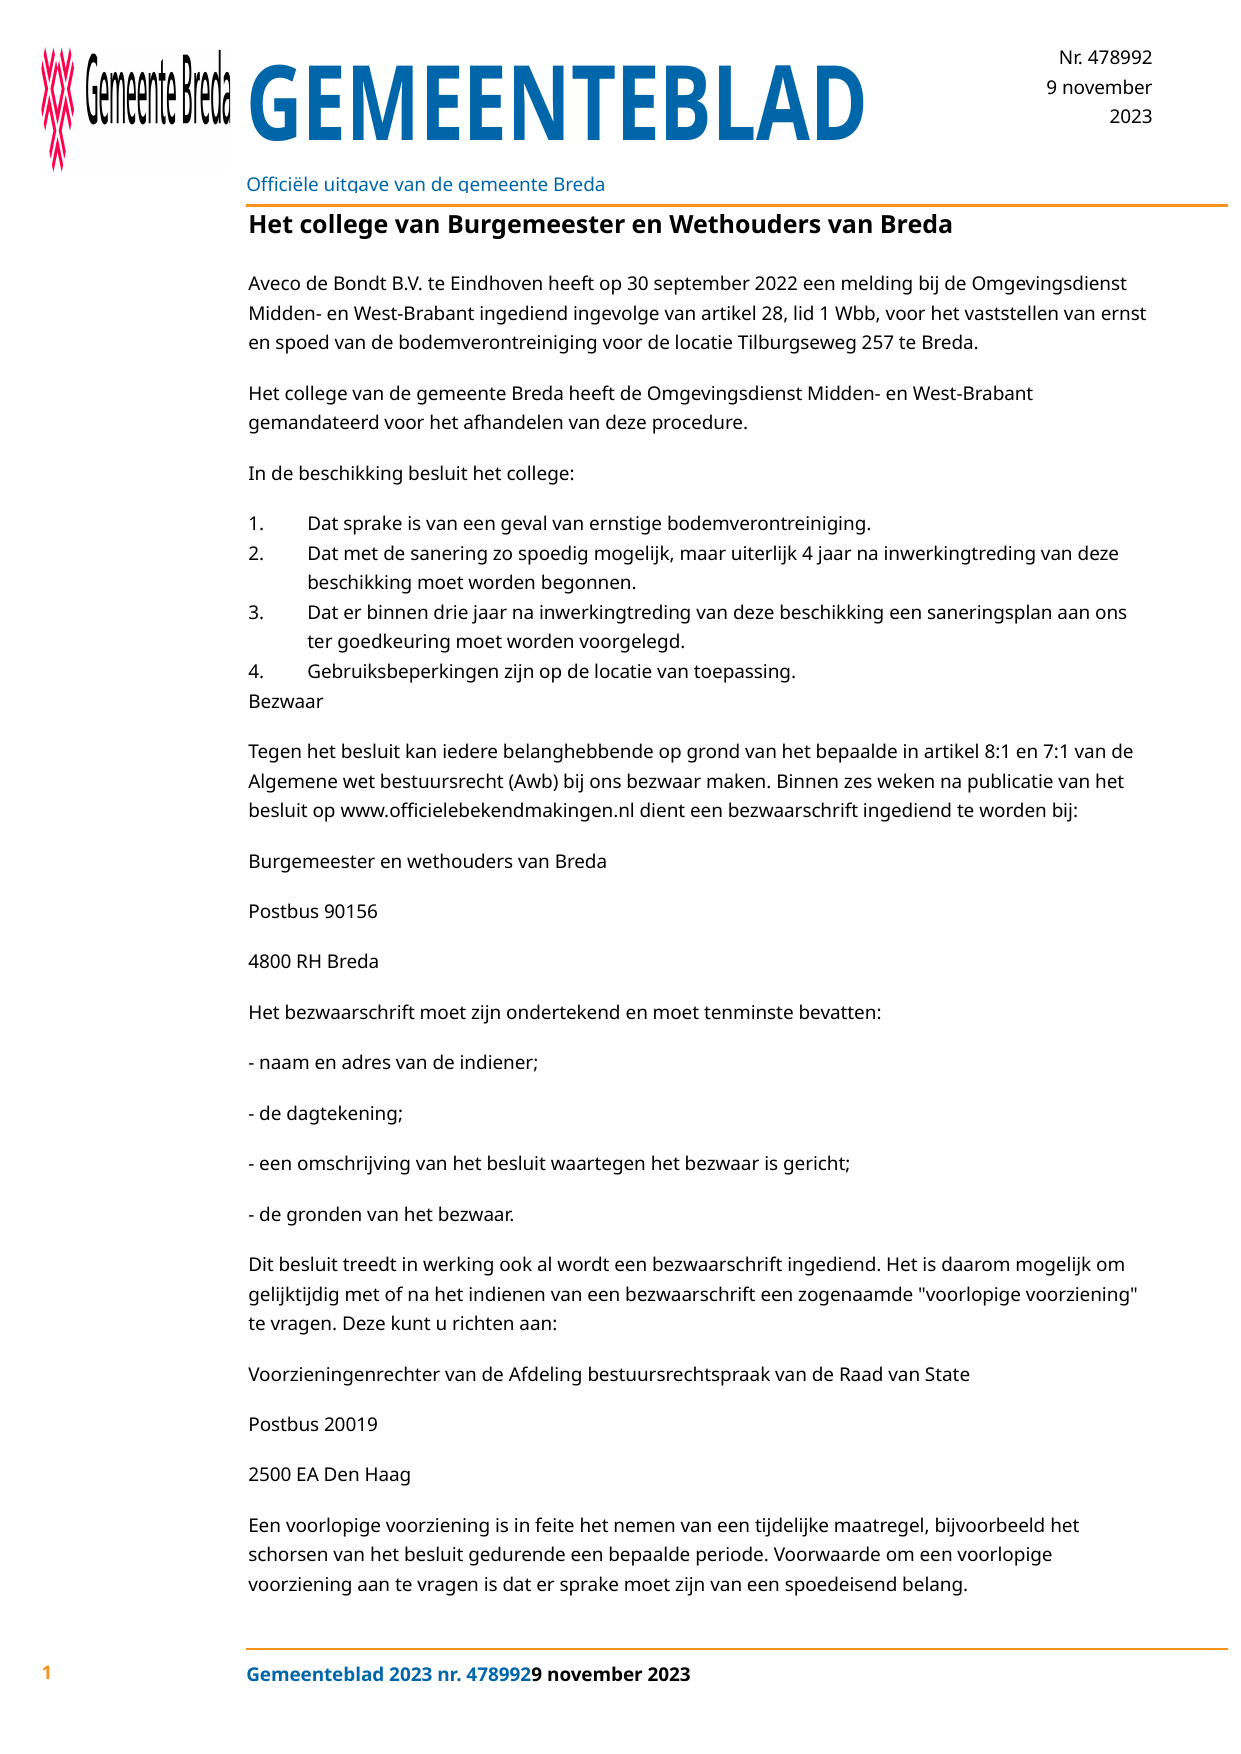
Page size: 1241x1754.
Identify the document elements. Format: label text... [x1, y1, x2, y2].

text - de gronden van het bezwaar. [248, 1201, 1152, 1226]
text - een omschrijving van het besluit waartegen het bezwaar is gericht; [248, 1150, 1152, 1176]
text - de dagtekening; [248, 1100, 1152, 1126]
text In de beschikking besluit het college: [248, 460, 1152, 486]
list Dat sprake is van een geval van ernstige bodemverontreiniging. [248, 510, 1152, 536]
text Het bezwaarschrift moet zijn ondertekend en moet tenminste bevatten: [248, 999, 1152, 1025]
text 2500 EA Den Haag [248, 1462, 1152, 1487]
text Bezwaar [248, 688, 1152, 713]
text Postbus 20019 [248, 1411, 1152, 1437]
text Voorzieningenrechter van de Afdeling bestuursrechtspraak van de Raad van State [248, 1361, 1152, 1386]
text Postbus 90156 [248, 898, 1152, 924]
list Gebruiksbeperkingen zijn op de locatie van toepassing. [248, 658, 1152, 684]
text Het college van de gemeente Breda heeft de Omgevingsdienst Midden- en West-Brabant gemandateerd voor het afhandelen van deze procedure. [248, 380, 1152, 435]
text - naam en adres van de indiener; [248, 1049, 1152, 1075]
list Dat er binnen drie jaar na inwerkingtreding van deze beschikking een saneringsplan aan ons ter goedkeuring moet worden voorgelegd. [248, 599, 1152, 654]
text 4800 RH Breda [248, 949, 1152, 974]
text Tegen het besluit kan iedere belanghebbende op grond van het bepaalde in artikel 8:1 en 7:1 van de Algemene wet bestuursrecht (Awb) bij ons bezwaar maken. Binnen zes weken na publicatie van het besluit op www.officielebekendmakingen.nl dient een bezwaarschrift ingediend te worden bij: [248, 738, 1152, 823]
picture [41, 47, 231, 172]
text Dit besluit treedt in werking ook al wordt een bezwaarschrift ingediend. Het is daarom mogelijk om gelijktijdig met of na het indienen van een bezwaarschrift een zogenaamde "voorlopige voorziening" te vragen. Deze kunt u richten aan: [248, 1251, 1152, 1336]
text Aveco de Bondt B.V. te Eindhoven heeft op 30 september 2022 een melding bij de Omgevingsdienst Midden- en West-Brabant ingediend ingevolge van artikel 28, lid 1 Wbb, voor het vaststellen van ernst en spoed van de bodemverontreiniging voor de locatie Tilburgseweg 257 te Breda. [248, 270, 1152, 355]
text Een voorlopige voorziening is in feite het nemen van een tijdelijke maatregel, bijvoorbeeld het schorsen van het besluit gedurende een bepaalde periode. Voorwaarde om een voorlopige voorziening aan te vragen is dat er sprake moet zijn van een spoedeisend belang. [248, 1512, 1152, 1597]
text Burgemeester en wethouders van Breda [248, 848, 1152, 873]
list Dat met de sanering zo spoedig mogelijk, maar uiterlijk 4 jaar na inwerkingtreding van deze beschikking moet worden begonnen. [248, 540, 1152, 595]
text Het college van Burgemeester en Wethouders van Breda [248, 207, 1152, 241]
